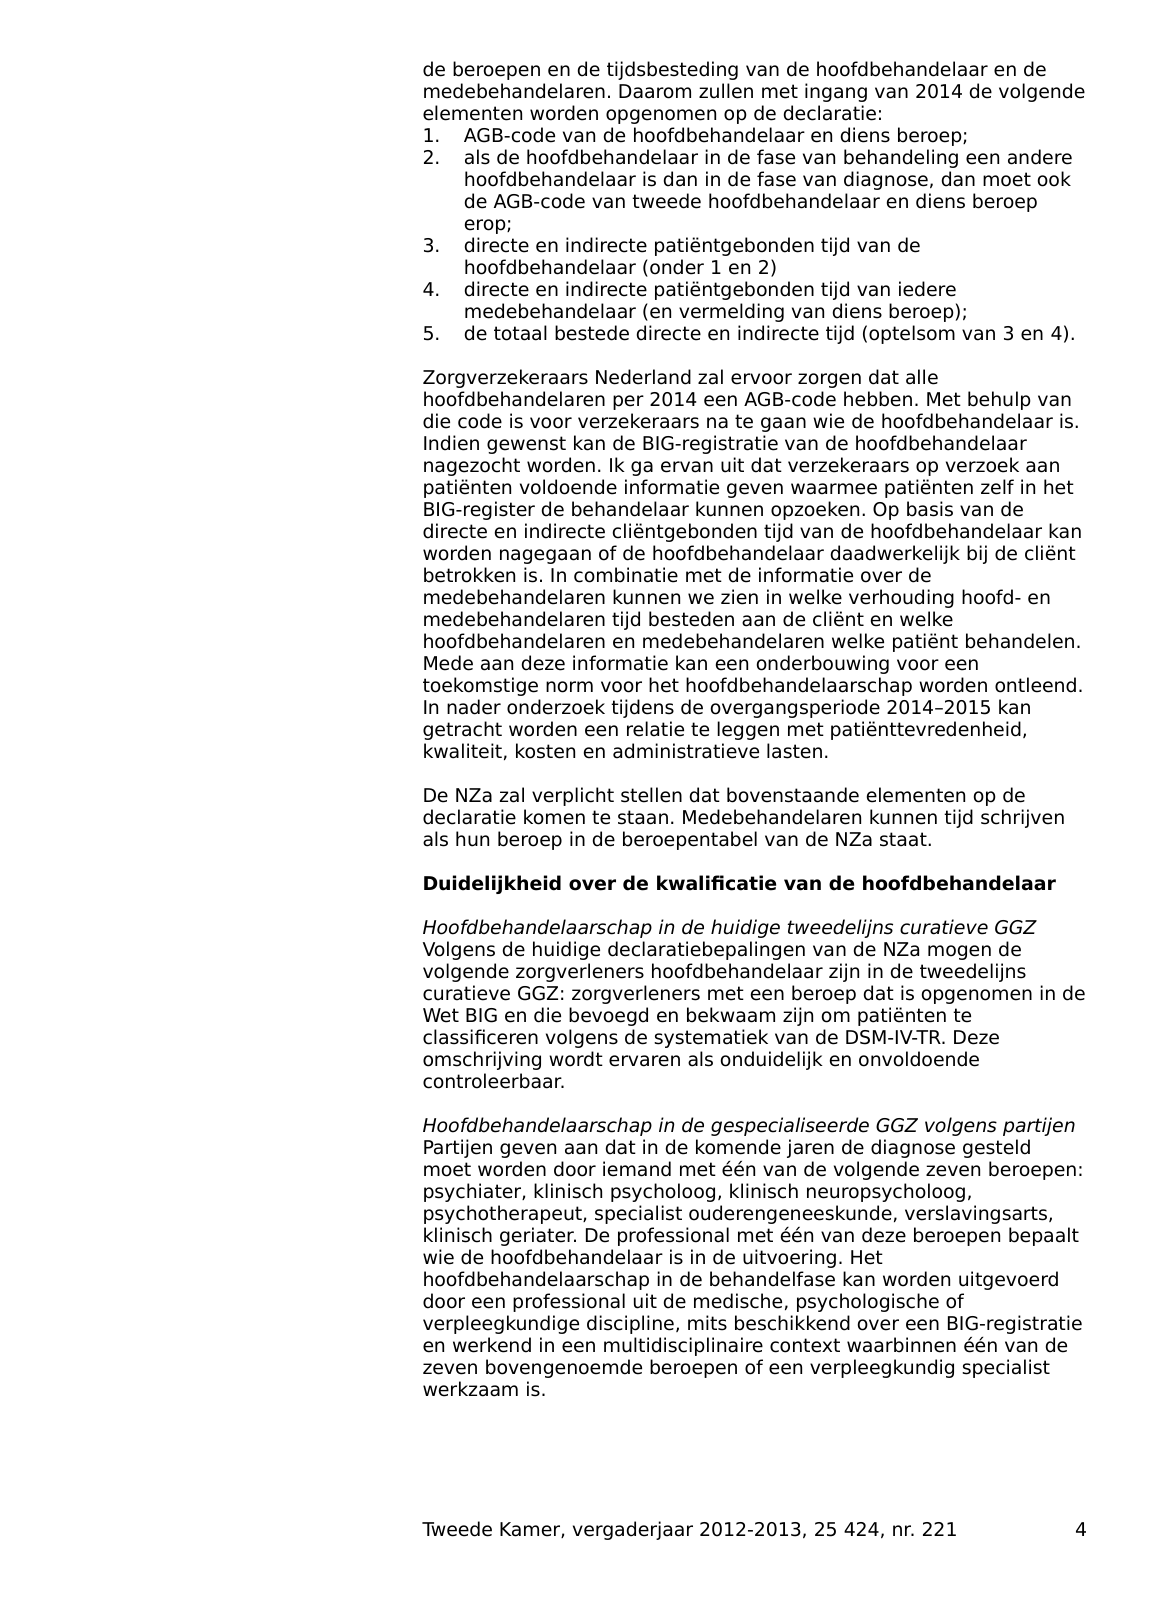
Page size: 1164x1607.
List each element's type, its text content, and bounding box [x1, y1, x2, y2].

text 2. als de hoofdbehandelaar in de fase van behandeling een andere hoofdbehandelaar is dan in de fase van diagnose, dan moet ook de AGB-code van tweede hoofdbehandelaar en diens beroep erop; [422, 147, 1087, 235]
text 1. AGB-code van de hoofdbehandelaar en diens beroep; [422, 125, 1087, 147]
text Partijen geven aan dat in de komende jaren de diagnose gesteld moet worden door iemand met één van de volgende zeven beroepen: psychiater, klinisch psycholoog, klinisch neuropsycholoog, psychotherapeut, specialist ouderengeneeskunde, verslavingsarts, klinisch geriater. De professional met één van deze beroepen bepaalt wie de hoofdbehandelaar is in de uitvoering. Het hoofdbehandelaarschap in de behandelfase kan worden uitgevoerd door een professional uit de medische, psychologische of verpleegkundige discipline, mits beschikkend over een BIG-registratie en werkend in een multidisciplinaire context waarbinnen één van de zeven bovengenoemde beroepen of een verpleegkundig specialist werkzaam is. [422, 1137, 1087, 1401]
text Volgens de huidige declaratiebepalingen van de NZa mogen de volgende zorgverleners hoofdbehandelaar zijn in de tweedelijns curatieve GGZ: zorgverleners met een beroep dat is opgenomen in de Wet BIG en die bevoegd en bekwaam zijn om patiënten te classificeren volgens de systematiek van de DSM-IV-TR. Deze omschrijving wordt ervaren als onduidelijk en onvoldoende controleerbaar. [422, 939, 1087, 1093]
text 4. directe en indirecte patiëntgebonden tijd van iedere medebehandelaar (en vermelding van diens beroep); [422, 279, 1087, 323]
text Zorgverzekeraars Nederland zal ervoor zorgen dat alle hoofdbehandelaren per 2014 een AGB-code hebben. Met behulp van die code is voor verzekeraars na te gaan wie de hoofdbehandelaar is. Indien gewenst kan de BIG-registratie van de hoofdbehandelaar nagezocht worden. Ik ga ervan uit dat verzekeraars op verzoek aan patiënten voldoende informatie geven waarmee patiënten zelf in het BIG-register de behandelaar kunnen opzoeken. Op basis van de directe en indirecte cliëntgebonden tijd van de hoofdbehandelaar kan worden nagegaan of de hoofdbehandelaar daadwerkelijk bij de cliënt betrokken is. In combinatie met de informatie over de medebehandelaren kunnen we zien in welke verhouding hoofd- en medebehandelaren tijd besteden aan de cliënt en welke hoofdbehandelaren en medebehandelaren welke patiënt behandelen. Mede aan deze informatie kan een onderbouwing voor een toekomstige norm voor het hoofdbehandelaarschap worden ontleend. In nader onderzoek tijdens de overgangsperiode 2014–2015 kan getracht worden een relatie te leggen met patiënttevredenheid, kwaliteit, kosten en administratieve lasten. [422, 367, 1087, 763]
text de beroepen en de tijdsbesteding van de hoofdbehandelaar en de medebehandelaren. Daarom zullen met ingang van 2014 de volgende elementen worden opgenomen op de declaratie: [422, 59, 1087, 125]
subtitle Hoofdbehandelaarschap in de gespecialiseerde GGZ volgens partijen [422, 1115, 1087, 1137]
subtitle Duidelijkheid over de kwalificatie van de hoofdbehandelaar [422, 873, 1087, 895]
text 3. directe en indirecte patiëntgebonden tijd van de hoofdbehandelaar (onder 1 en 2) [422, 235, 1087, 279]
text De NZa zal verplicht stellen dat bovenstaande elementen op de declaratie komen te staan. Medebehandelaren kunnen tijd schrijven als hun beroep in de beroepentabel van de NZa staat. [422, 785, 1087, 851]
subtitle Hoofdbehandelaarschap in de huidige tweedelijns curatieve GGZ [422, 917, 1087, 939]
text 5. de totaal bestede directe en indirecte tijd (optelsom van 3 en 4). [422, 323, 1087, 345]
